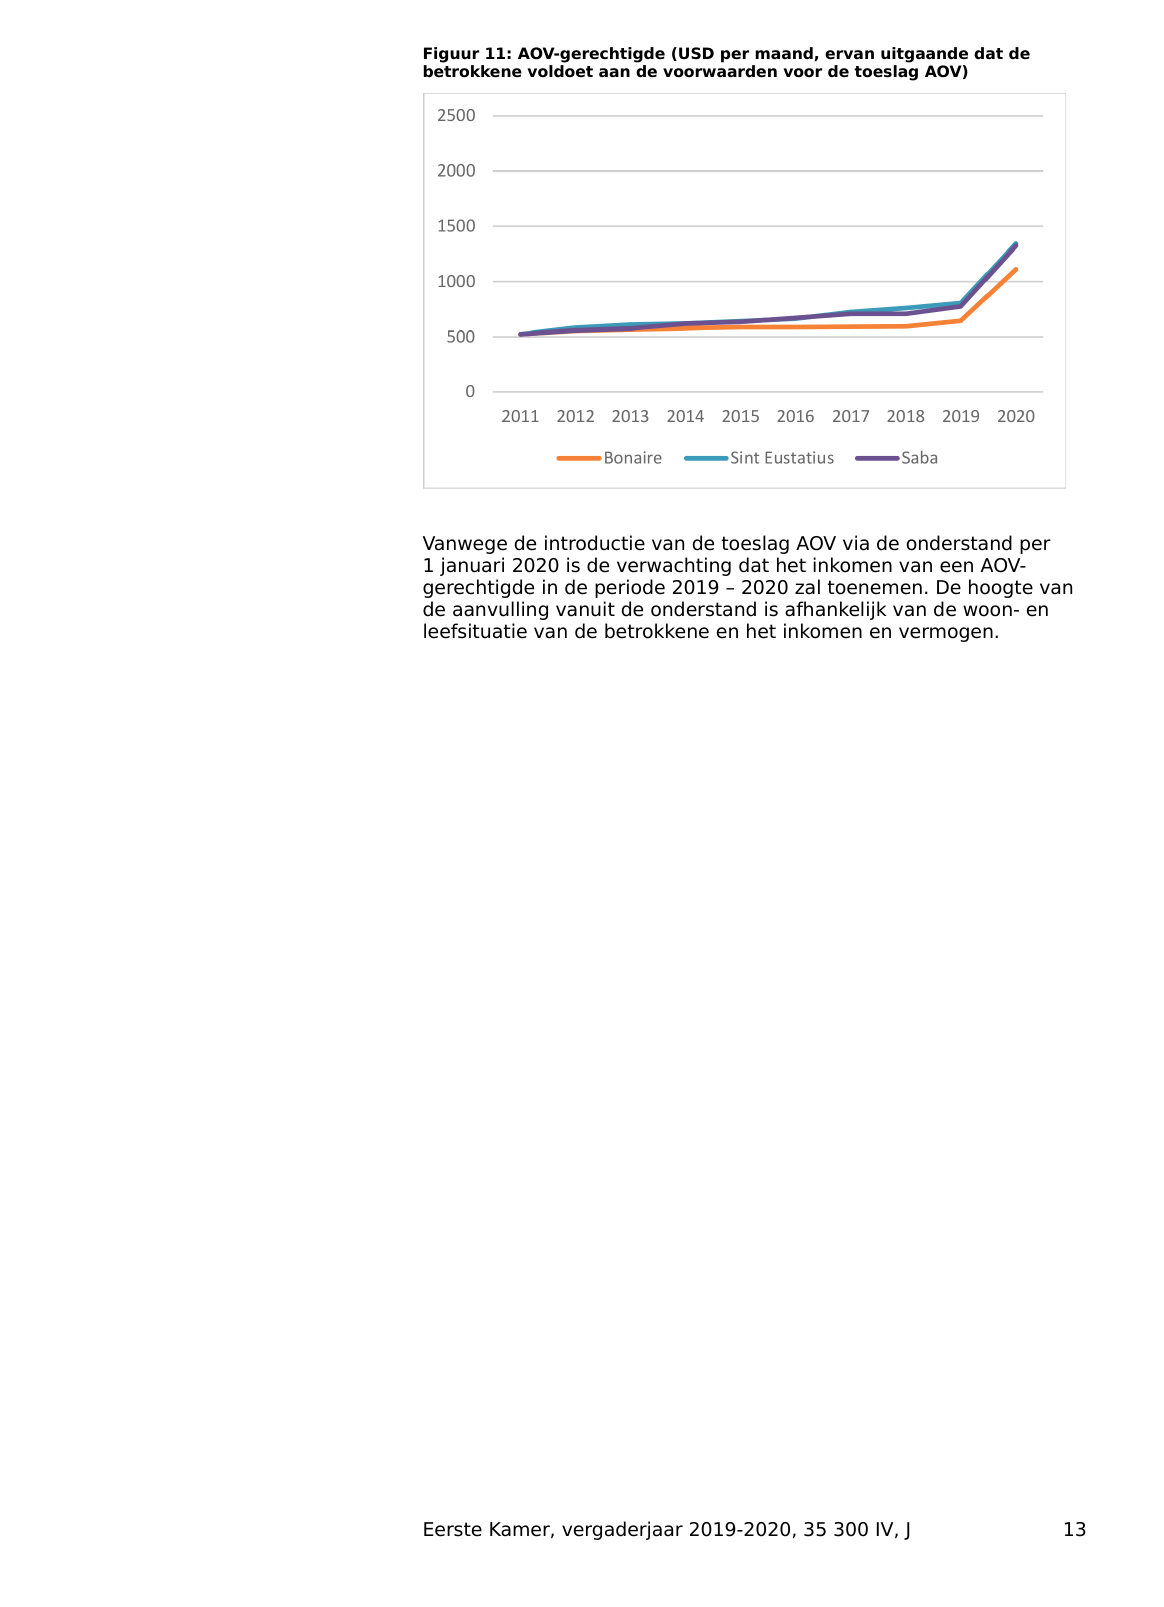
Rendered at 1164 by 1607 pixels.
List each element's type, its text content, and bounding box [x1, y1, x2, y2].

text Figuur 11: AOV-gerechtigde (USD per maand, ervan uitgaande dat de betrokkene voldoet aan de voorwaarden voor de toeslag AOV) [422, 45, 1066, 81]
text Vanwege de introductie van de toeslag AOV via de onderstand per 1 januari 2020 is de verwachting dat het inkomen van een AOV-gerechtigde in de periode 2019 – 2020 zal toenemen. De hoogte van de aanvulling vanuit de onderstand is afhankelijk van de woon- en leefsituatie van de betrokkene en het inkomen en vermogen. [422, 533, 1087, 642]
picture [422, 92, 1067, 489]
